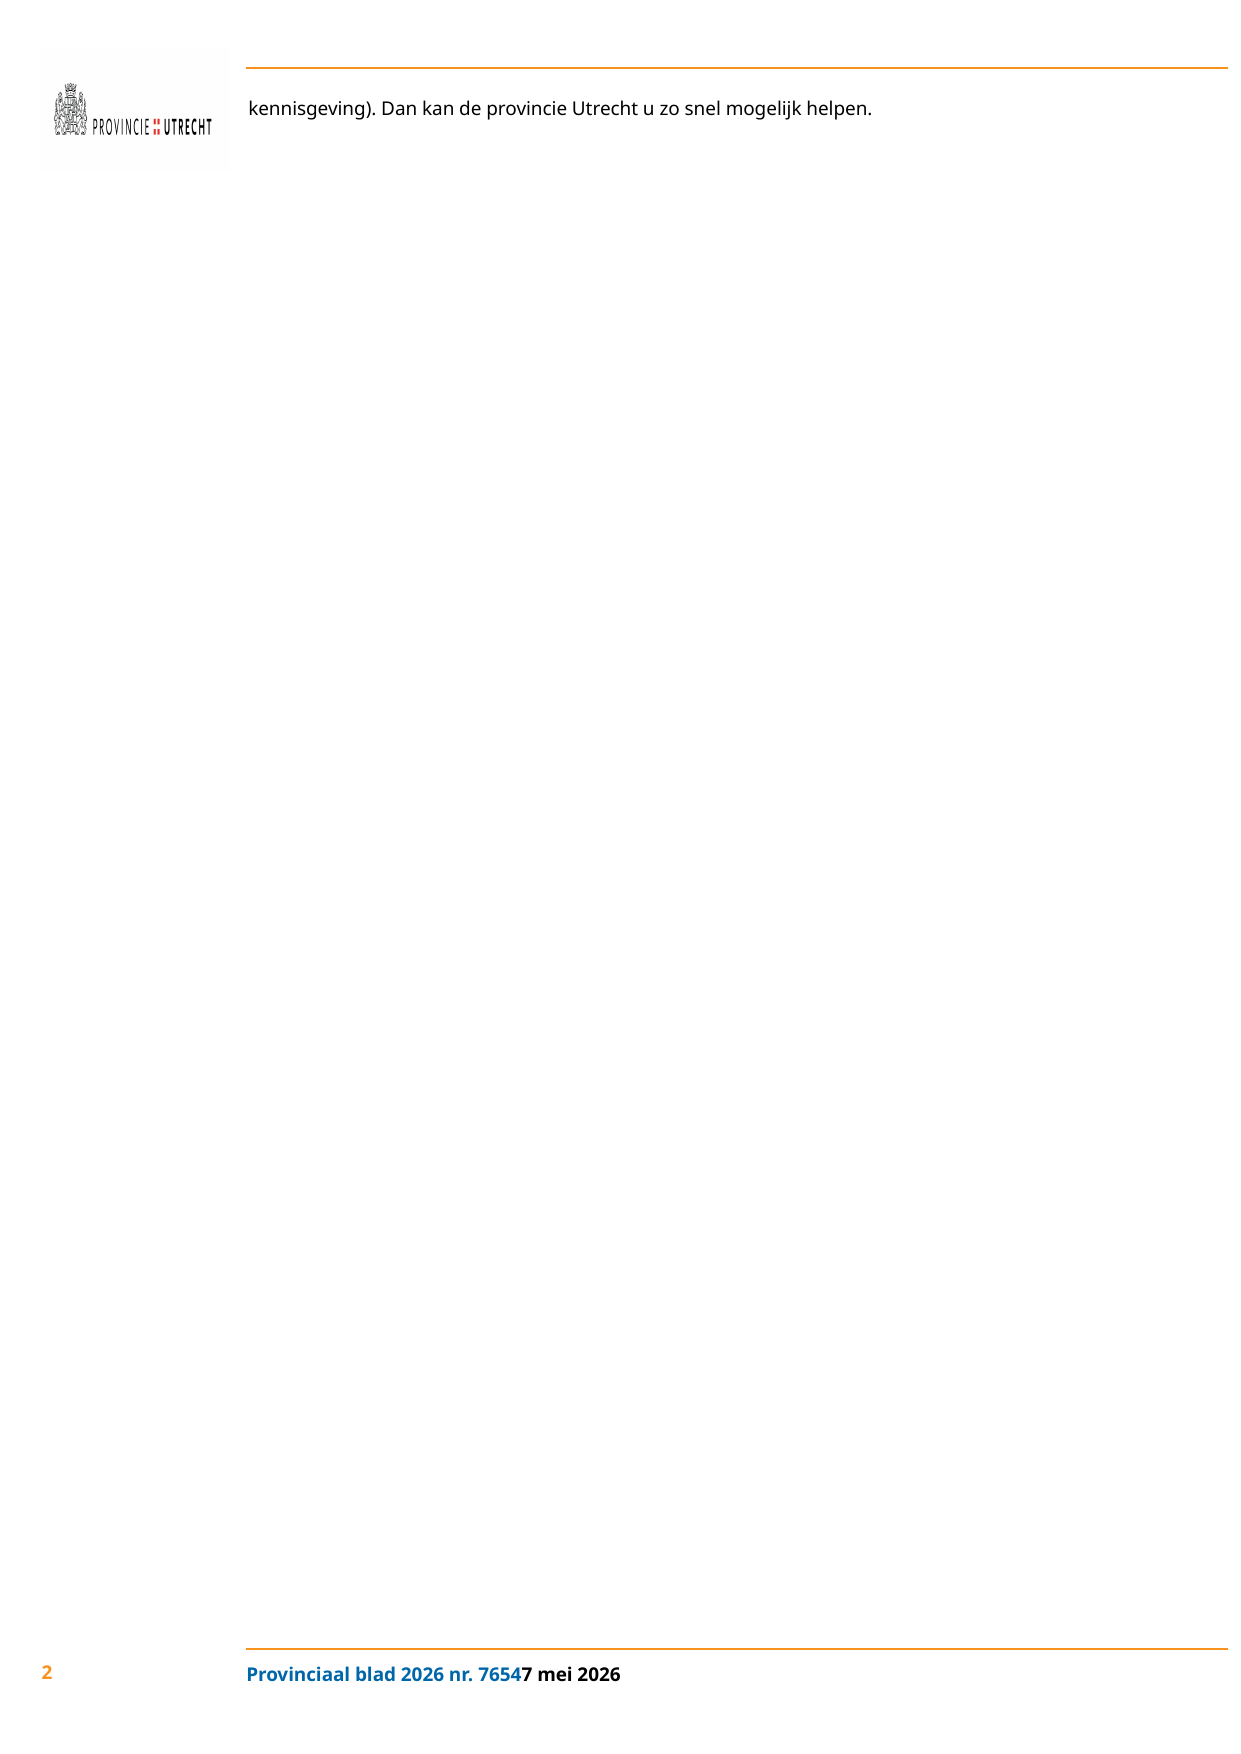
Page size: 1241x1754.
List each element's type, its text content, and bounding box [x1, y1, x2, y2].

picture [41, 47, 231, 172]
text kennisgeving). Dan kan de provincie Utrecht u zo snel mogelijk helpen. [248, 95, 1152, 121]
